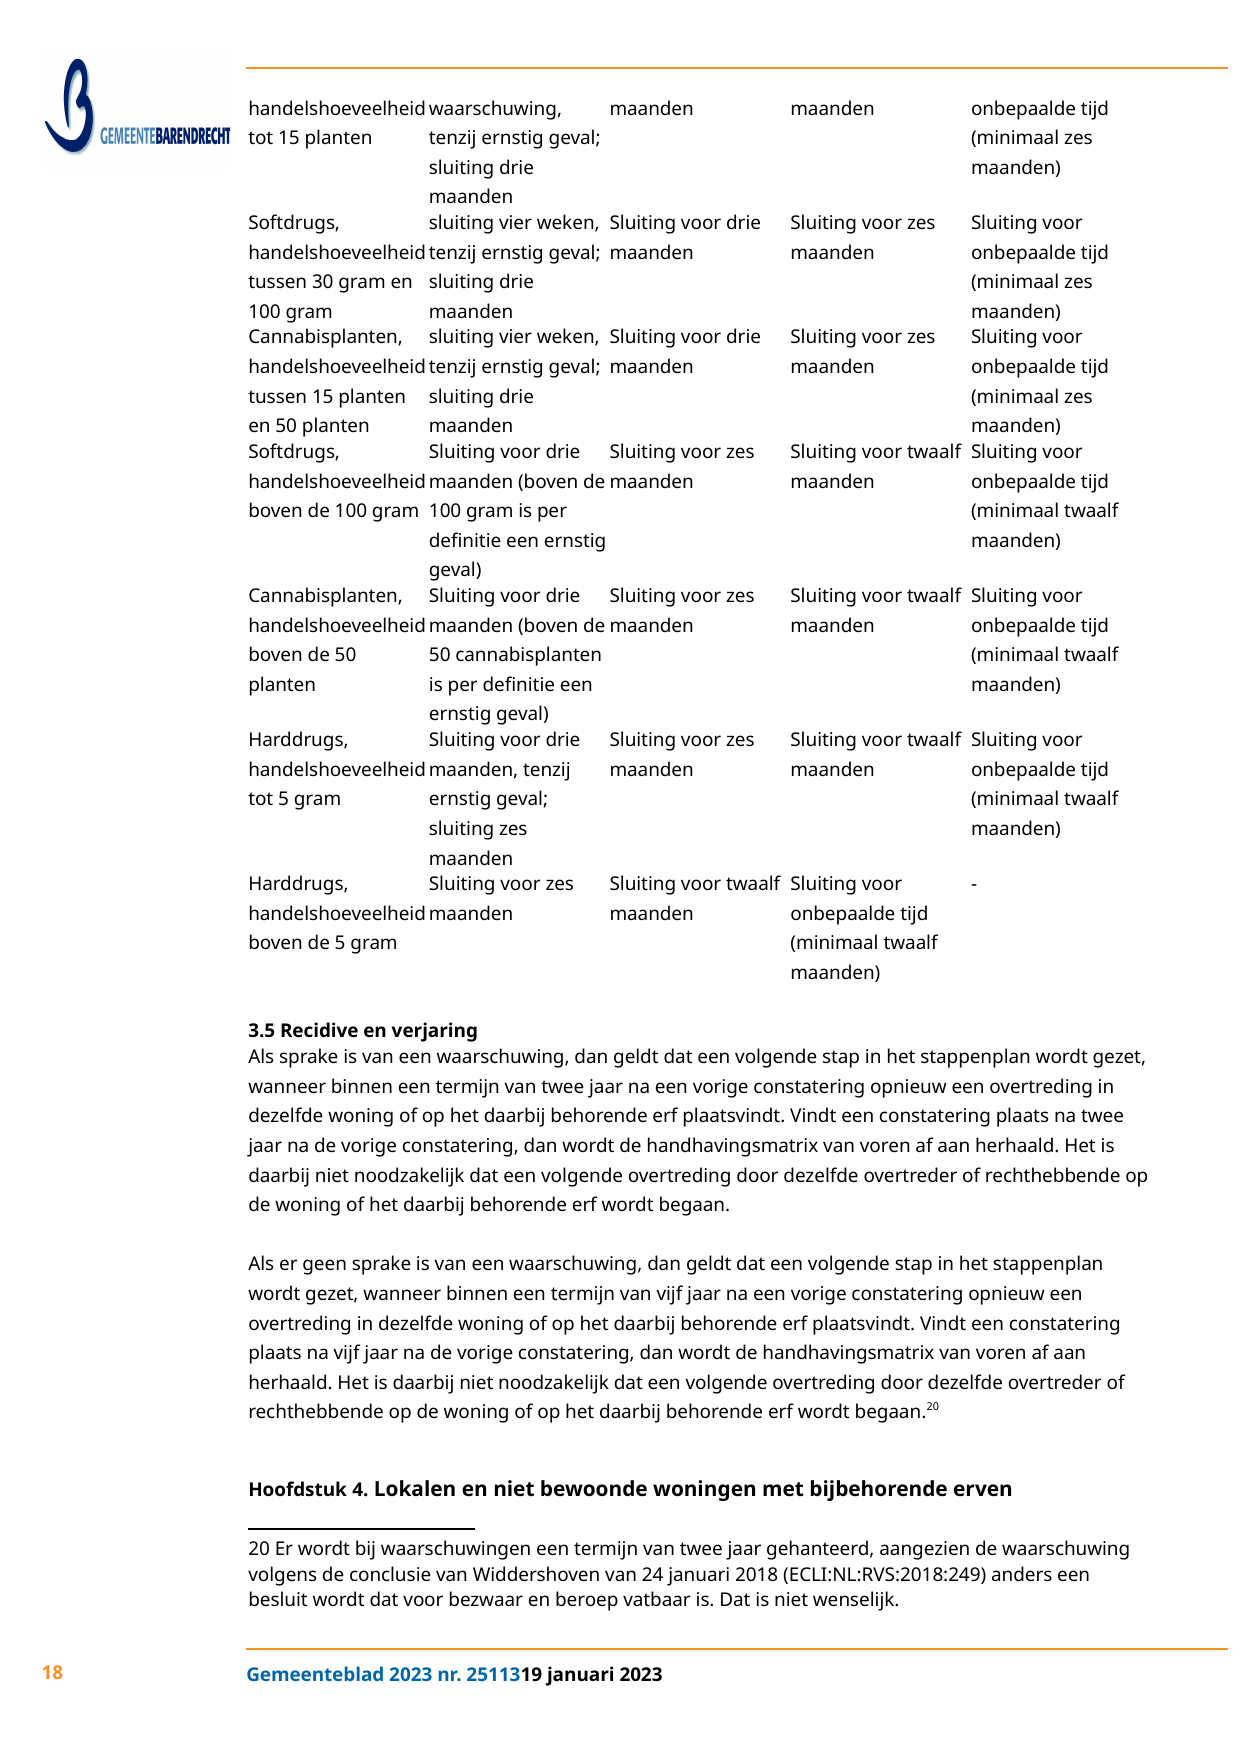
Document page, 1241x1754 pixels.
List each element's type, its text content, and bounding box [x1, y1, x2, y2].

table_cell Sluiting voor drie maanden (boven de 100 gram is per definitie een ernstig geval) [429, 438, 609, 582]
table_cell Sluiting voor zes maanden [429, 870, 609, 985]
table_cell Softdrugs, handelshoeveelheid boven de 100 gram [248, 438, 429, 582]
table_cell Sluiting voor onbepaalde tijd (minimaal twaalf maanden) [790, 870, 971, 985]
table_cell handelshoeveelheid tot 15 planten [248, 95, 429, 209]
table_cell Sluiting voor drie maanden, tenzij ernstig geval; sluiting zes maanden [429, 726, 609, 870]
table_cell onbepaalde tijd (minimaal zes maanden) [971, 95, 1152, 209]
table_cell Sluiting voor zes maanden [609, 582, 790, 726]
table_cell Sluiting voor onbepaalde tijd (minimaal twaalf maanden) [971, 582, 1152, 726]
table_cell Cannabisplanten, handelshoeveelheid tussen 15 planten en 50 planten [248, 324, 429, 438]
text Hoofdstuk 4. Lokalen en niet bewoonde woningen met bijbehorende erven [248, 1474, 1152, 1502]
table_cell sluiting vier weken, tenzij ernstig geval; sluiting drie maanden [429, 324, 609, 438]
table_cell Sluiting voor zes maanden [790, 209, 971, 324]
table_cell Sluiting voor zes maanden [609, 438, 790, 582]
table_cell Sluiting voor drie maanden (boven de 50 cannabisplanten is per definitie een ernstig geval) [429, 582, 609, 726]
table_cell - [971, 870, 1152, 985]
text Er wordt bij waarschuwingen een termijn van twee jaar gehanteerd, aangezien de waarschuwing volgens de conclusie van Widdershoven van 24 januari 2018 (ECLI:NL:RVS:2018:249) anders een besluit wordt dat voor bezwaar en beroep vatbaar is. Dat is niet wenselijk. [248, 1535, 1152, 1612]
table_cell maanden [609, 95, 790, 209]
text Als er geen sprake is van een waarschuwing, dan geldt dat een volgende stap in het stappenplan wordt gezet, wanneer binnen een termijn van vijf jaar na een vorige constatering opnieuw een overtreding in dezelfde woning of op het daarbij behorende erf plaatsvindt. Vindt een constatering plaats na vijf jaar na de vorige constatering, dan wordt de handhavingsmatrix van voren af aan herhaald. Het is daarbij niet noodzakelijk dat een volgende overtreding door dezelfde overtreder of rechthebbende op de woning of op het daarbij behorende erf wordt begaan. [248, 1251, 1152, 1424]
table_cell Sluiting voor onbepaalde tijd (minimaal zes maanden) [971, 209, 1152, 324]
table_cell Sluiting voor zes maanden [790, 324, 971, 438]
text Als sprake is van een waarschuwing, dan geldt dat een volgende stap in het stappenplan wordt gezet, wanneer binnen een termijn van twee jaar na een vorige constatering opnieuw een overtreding in dezelfde woning of op het daarbij behorende erf plaatsvindt. Vindt een constatering plaats na twee jaar na de vorige constatering, dan wordt de handhavingsmatrix van voren af aan herhaald. Het is daarbij niet noodzakelijk dat een volgende overtreding door dezelfde overtreder of rechthebbende op de woning of het daarbij behorende erf wordt begaan. [248, 1043, 1152, 1217]
table_cell Harddrugs, handelshoeveelheid boven de 5 gram [248, 870, 429, 985]
table_cell Sluiting voor onbepaalde tijd (minimaal zes maanden) [971, 324, 1152, 438]
table_cell Sluiting voor twaalf maanden [790, 438, 971, 582]
table_cell Sluiting voor drie maanden [609, 324, 790, 438]
table_cell Sluiting voor onbepaalde tijd (minimaal twaalf maanden) [971, 438, 1152, 582]
table_cell sluiting vier weken, tenzij ernstig geval; sluiting drie maanden [429, 209, 609, 324]
table_cell Harddrugs, handelshoeveelheid tot 5 gram [248, 726, 429, 870]
picture [41, 47, 231, 172]
table_cell Sluiting voor onbepaalde tijd (minimaal twaalf maanden) [971, 726, 1152, 870]
table_cell Sluiting voor twaalf maanden [790, 582, 971, 726]
table_cell Sluiting voor twaalf maanden [790, 726, 971, 870]
table_cell Sluiting voor zes maanden [609, 726, 790, 870]
table_cell maanden [790, 95, 971, 209]
table_cell Cannabisplanten, handelshoeveelheid boven de 50 planten [248, 582, 429, 726]
text 3.5 Recidive en verjaring [248, 1018, 1152, 1043]
table_cell waarschuwing, tenzij ernstig geval; sluiting drie maanden [429, 95, 609, 209]
table_cell Sluiting voor twaalf maanden [609, 870, 790, 985]
table_cell Softdrugs, handelshoeveelheid tussen 30 gram en 100 gram [248, 209, 429, 324]
table_cell Sluiting voor drie maanden [609, 209, 790, 324]
